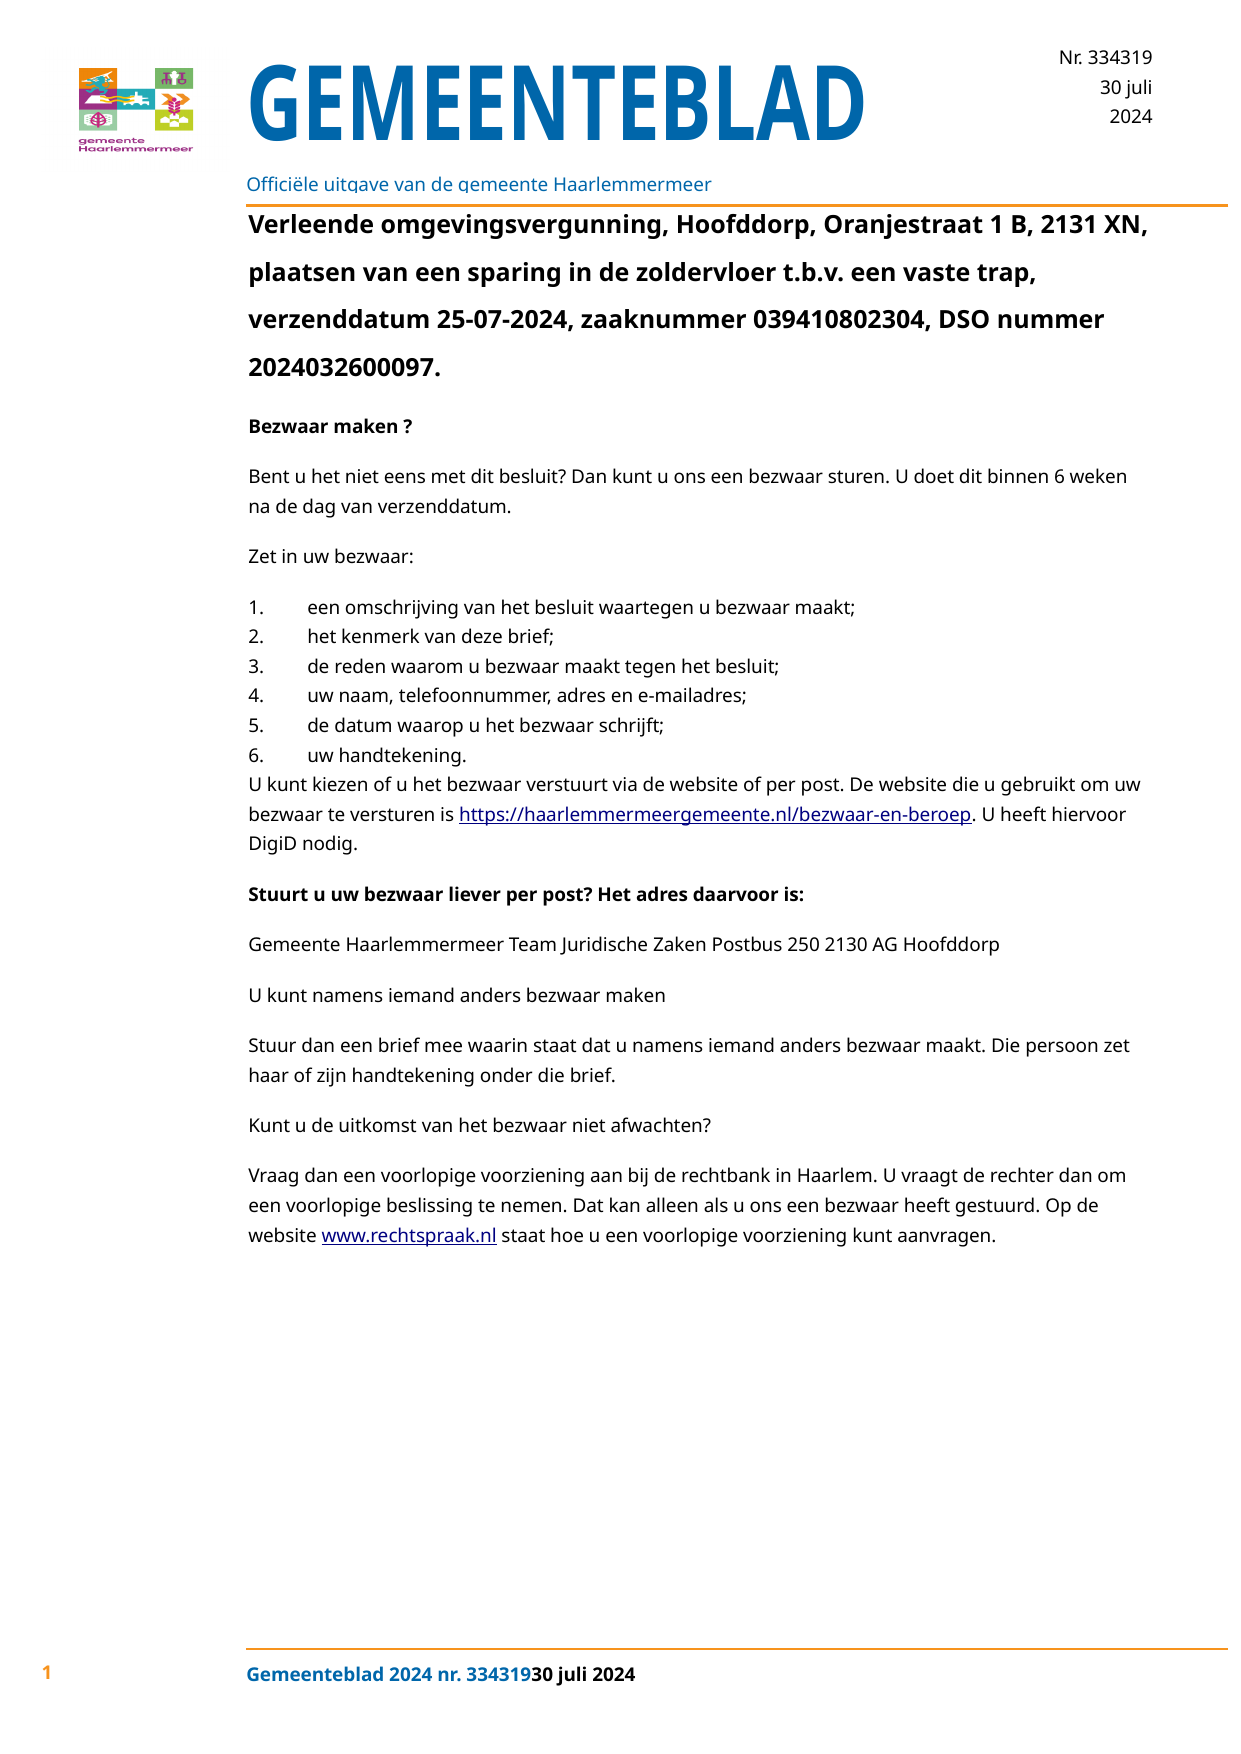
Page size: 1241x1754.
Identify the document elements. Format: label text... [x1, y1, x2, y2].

list een omschrijving van het besluit waartegen u bezwaar maakt; [248, 594, 1152, 620]
list uw handtekening. [248, 742, 1152, 768]
text Stuur dan een brief mee waarin staat dat u namens iemand anders bezwaar maakt. Die persoon zet haar of zijn handtekening onder die brief. [248, 1032, 1152, 1088]
text U kunt kiezen of u het bezwaar verstuurt via de website of per post. De website die u gebruikt om uw bezwaar te versturen is https://haarlemmermeergemeente.nl/bezwaar-en-beroep. U heeft hiervoor DigiD nodig. [248, 771, 1152, 856]
text Verleende omgevingsvergunning, Hoofddorp, Oranjestraat 1 B, 2131 XN, plaatsen van een sparing in de zoldervloer t.b.v. een vaste trap, verzenddatum 25-07-2024, zaaknummer 039410802304, DSO nummer 2024032600097. [248, 207, 1152, 384]
text Gemeente Haarlemmermeer Team Juridische Zaken Postbus 250 2130 AG Hoofddorp [248, 931, 1152, 957]
list de datum waarop u het bezwaar schrijft; [248, 712, 1152, 738]
list de reden waarom u bezwaar maakt tegen het besluit; [248, 653, 1152, 679]
text Zet in uw bezwaar: [248, 543, 1152, 569]
picture [41, 47, 231, 172]
text Bent u het niet eens met dit besluit? Dan kunt u ons een bezwaar sturen. U doet dit binnen 6 weken na de dag van verzenddatum. [248, 463, 1152, 519]
list het kenmerk van deze brief; [248, 623, 1152, 649]
text U kunt namens iemand anders bezwaar maken [248, 982, 1152, 1008]
text Bezwaar maken ? [248, 413, 1152, 439]
list uw naam, telefoonnummer, adres en e-mailadres; [248, 683, 1152, 708]
text Stuurt u uw bezwaar liever per post? Het adres daarvoor is: [248, 881, 1152, 907]
text Vraag dan een voorlopige voorziening aan bij de rechtbank in Haarlem. U vraagt de rechter dan om een voorlopige beslissing te nemen. Dat kan alleen als u ons een bezwaar heeft gestuurd. Op de website www.rechtspraak.nl staat hoe u een voorlopige voorziening kunt aanvragen. [248, 1163, 1152, 1248]
text Kunt u de uitkomst van het bezwaar niet afwachten? [248, 1112, 1152, 1138]
